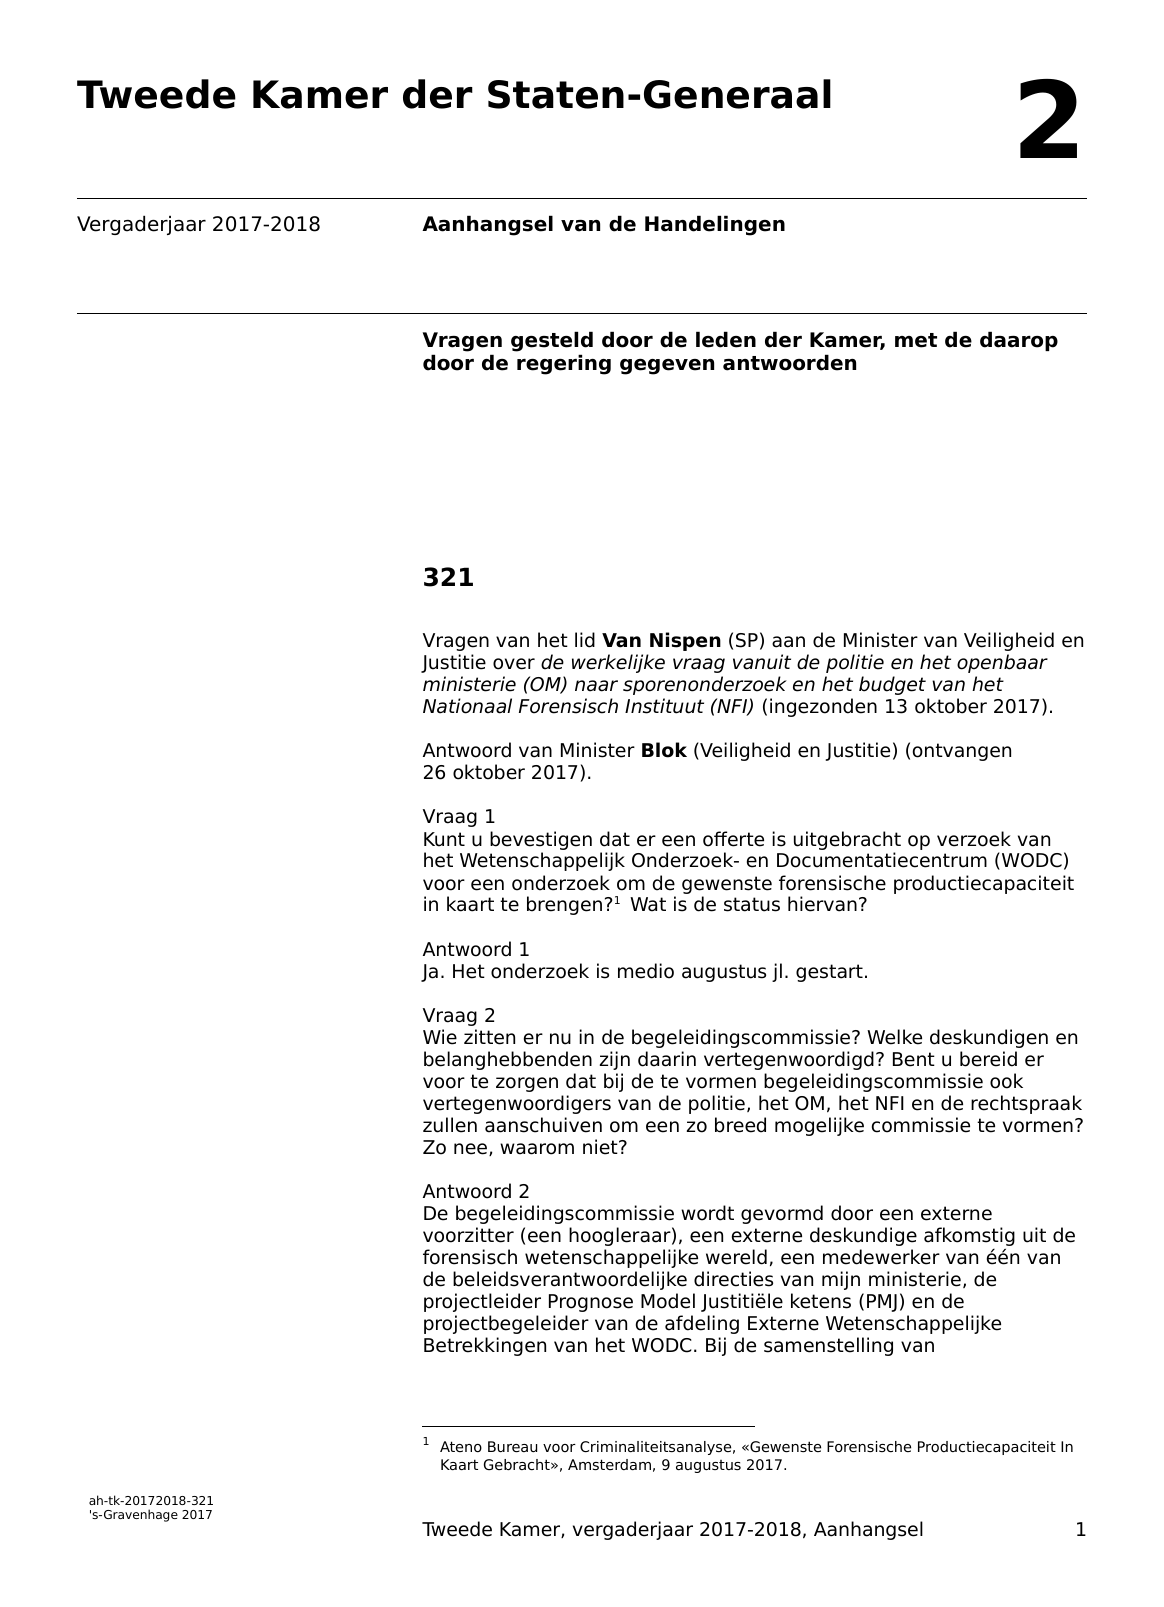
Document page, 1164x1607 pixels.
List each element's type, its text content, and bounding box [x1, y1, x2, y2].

table_header 2 [886, 59, 1087, 198]
table_cell Aanhangsel van de Handelingen [422, 199, 1087, 313]
text Ja. Het onderzoek is medio augustus jl. gestart. [422, 961, 1087, 982]
text Kunt u bevestigen dat er een offerte is uitgebracht op verzoek van het Wetenschappelijk Onderzoek- en Documentatiecentrum (WODC) voor een onderzoek om de gewenste forensische productiecapaciteit in kaart te brengen? Wat is de status hiervan? [422, 828, 1087, 916]
table_cell Vragen gesteld door de leden der Kamer, met de daarop door de regering gegeven antwoorden [422, 314, 1087, 375]
text Antwoord 2 [422, 1181, 1087, 1203]
text Antwoord van Minister Blok (Veiligheid en Justitie) (ontvangen 26 oktober 2017). [422, 740, 1087, 784]
table_cell [77, 314, 422, 375]
text Vragen van het lid Van Nispen (SP) aan de Minister van Veiligheid en Justitie over de werkelijke vraag vanuit de politie en het openbaar ministerie (OM) naar sporenonderzoek en het budget van het Nationaal Forensisch Instituut (NFI) (ingezonden 13 oktober 2017). [422, 630, 1087, 718]
text Antwoord 1 [422, 938, 1087, 961]
text Wie zitten er nu in de begeleidingscommissie? Welke deskundigen en belanghebbenden zijn daarin vertegenwoordigd? Bent u bereid er voor te zorgen dat bij de te vormen begeleidingscommissie ook vertegenwoordigers van de politie, het OM, het NFI en de rechtspraak zullen aanschuiven om een zo breed mogelijke commissie te vormen? Zo nee, waarom niet? [422, 1027, 1087, 1158]
text Ateno Bureau voor Criminaliteitsanalyse, «Gewenste Forensische Productiecapaciteit In Kaart Gebracht», Amsterdam, 9 augustus 2017. [422, 1435, 1087, 1474]
table_cell Vergaderjaar 2017-2018 [77, 199, 422, 313]
text 321 [422, 563, 1087, 592]
text 's-Gravenhage 2017 [88, 1508, 323, 1522]
text Vraag 1 [422, 806, 1087, 828]
text Vraag 2 [422, 1005, 1087, 1027]
text ah-tk-20172018-321 [88, 1494, 323, 1508]
table_header Tweede Kamer der Staten-Generaal [77, 59, 886, 198]
text De begeleidingscommissie wordt gevormd door een externe voorzitter (een hoogleraar), een externe deskundige afkomstig uit de forensisch wetenschappelijke wereld, een medewerker van één van de beleidsverantwoordelijke directies van mijn ministerie, de projectleider Prognose Model Justitiële ketens (PMJ) en de projectbegeleider van de afdeling Externe Wetenschappelijke Betrekkingen van het WODC. Bij de samenstelling van [422, 1203, 1087, 1357]
